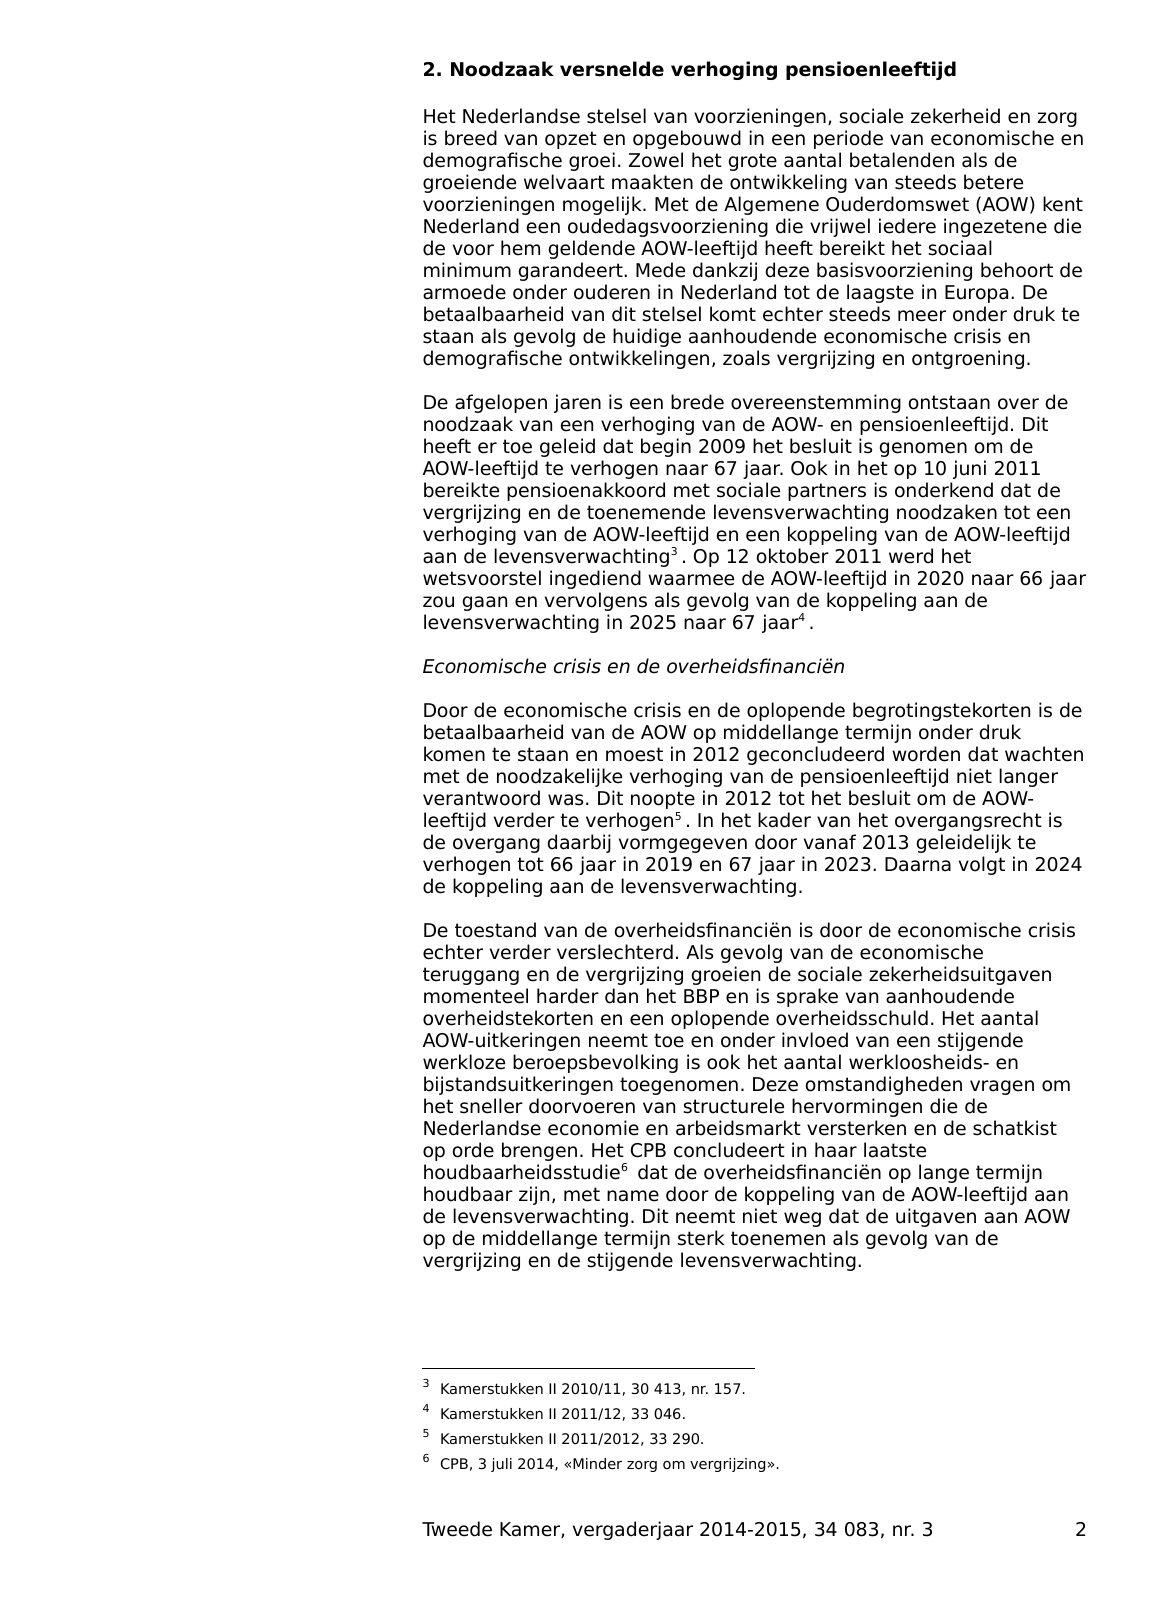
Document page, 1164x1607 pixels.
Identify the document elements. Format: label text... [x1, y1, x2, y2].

text De toestand van de overheidsfinanciën is door de economische crisis echter verder verslechterd. Als gevolg van de economische teruggang en de vergrijzing groeien de sociale zekerheidsuitgaven momenteel harder dan het BBP en is sprake van aanhoudende overheidstekorten en een oplopende overheidsschuld. Het aantal AOW-uitkeringen neemt toe en onder invloed van een stijgende werkloze beroepsbevolking is ook het aantal werkloosheids- en bijstandsuitkeringen toegenomen. Deze omstandigheden vragen om het sneller doorvoeren van structurele hervormingen die de Nederlandse economie en arbeidsmarkt versterken en de schatkist op orde brengen. Het CPB concludeert in haar laatste houdbaarheidsstudie dat de overheidsfinanciën op lange termijn houdbaar zijn, met name door de koppeling van de AOW-leeftijd aan de levensverwachting. Dit neemt niet weg dat de uitgaven aan AOW op de middellange termijn sterk toenemen als gevolg van de vergrijzing en de stijgende levensverwachting. [422, 920, 1087, 1272]
text Kamerstukken II 2011/12, 33 046. [422, 1402, 1087, 1424]
text CPB, 3 juli 2014, «Minder zorg om vergrijzing». [422, 1452, 1087, 1474]
text Het Nederlandse stelsel van voorzieningen, sociale zekerheid en zorg is breed van opzet en opgebouwd in een periode van economische en demografische groei. Zowel het grote aantal betalenden als de groeiende welvaart maakten de ontwikkeling van steeds betere voorzieningen mogelijk. Met de Algemene Ouderdomswet (AOW) kent Nederland een oudedagsvoorziening die vrijwel iedere ingezetene die de voor hem geldende AOW-leeftijd heeft bereikt het sociaal minimum garandeert. Mede dankzij deze basisvoorziening behoort de armoede onder ouderen in Nederland tot de laagste in Europa. De betaalbaarheid van dit stelsel komt echter steeds meer onder druk te staan als gevolg de huidige aanhoudende economische crisis en demografische ontwikkelingen, zoals vergrijzing en ontgroening. [422, 106, 1087, 370]
text Kamerstukken II 2010/11, 30 413, nr. 157. [422, 1377, 1087, 1399]
text De afgelopen jaren is een brede overeenstemming ontstaan over de noodzaak van een verhoging van de AOW- en pensioenleeftijd. Dit heeft er toe geleid dat begin 2009 het besluit is genomen om de AOW-leeftijd te verhogen naar 67 jaar. Ook in het op 10 juni 2011 bereikte pensioenakkoord met sociale partners is onderkend dat de vergrijzing en de toenemende levensverwachting noodzaken tot een verhoging van de AOW-leeftijd en een koppeling van de AOW-leeftijd aan de levensverwachting. Op 12 oktober 2011 werd het wetsvoorstel ingediend waarmee de AOW-leeftijd in 2020 naar 66 jaar zou gaan en vervolgens als gevolg van de koppeling aan de levensverwachting in 2025 naar 67 jaar. [422, 392, 1087, 634]
subtitle 2. Noodzaak versnelde verhoging pensioenleeftijd [422, 59, 1087, 81]
subtitle Economische crisis en de overheidsfinanciën [422, 656, 1087, 678]
text Kamerstukken II 2011/2012, 33 290. [422, 1427, 1087, 1449]
text Door de economische crisis en de oplopende begrotingstekorten is de betaalbaarheid van de AOW op middellange termijn onder druk komen te staan en moest in 2012 geconcludeerd worden dat wachten met de noodzakelijke verhoging van de pensioenleeftijd niet langer verantwoord was. Dit noopte in 2012 tot het besluit om de AOW-leeftijd verder te verhogen. In het kader van het overgangsrecht is de overgang daarbij vormgegeven door vanaf 2013 geleidelijk te verhogen tot 66 jaar in 2019 en 67 jaar in 2023. Daarna volgt in 2024 de koppeling aan de levensverwachting. [422, 700, 1087, 898]
